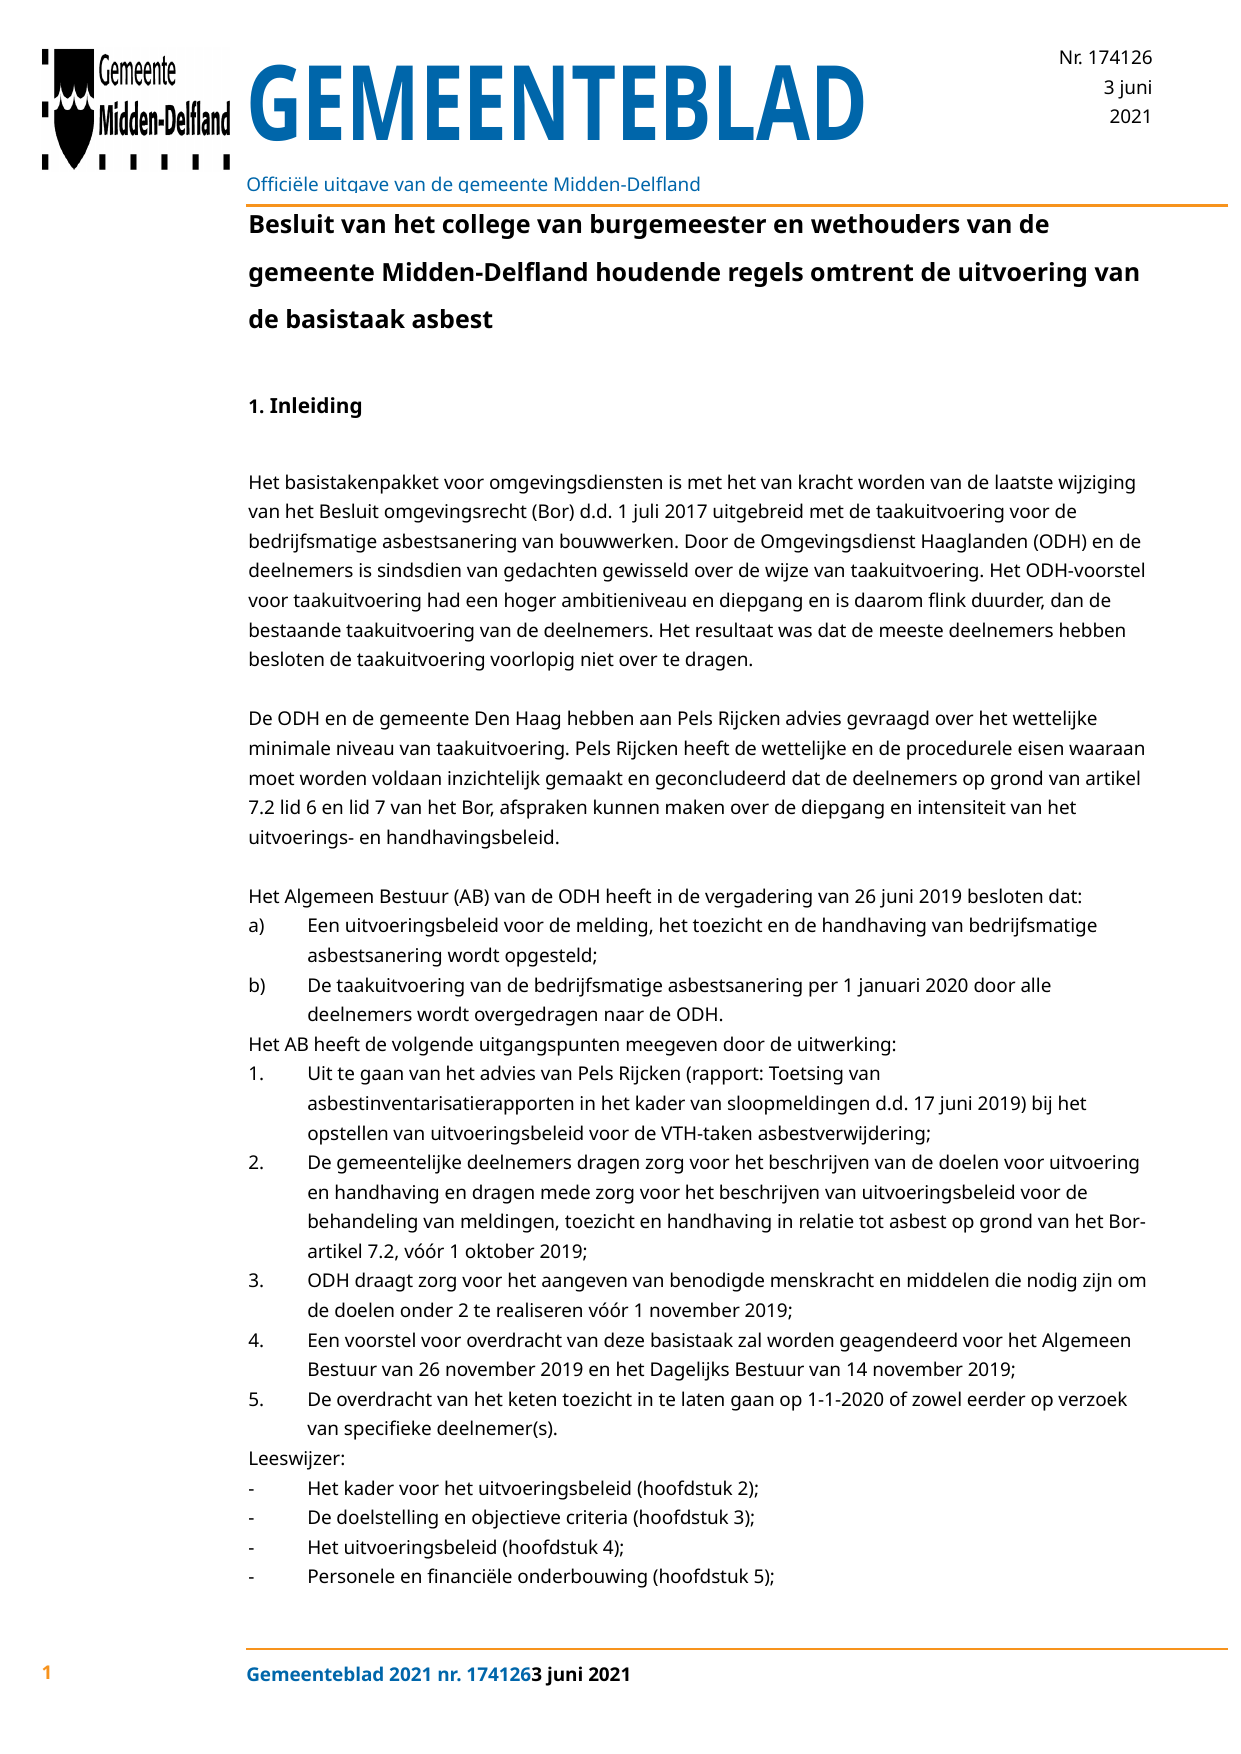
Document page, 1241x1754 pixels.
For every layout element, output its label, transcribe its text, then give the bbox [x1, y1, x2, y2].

list Een uitvoeringsbeleid voor de melding, het toezicht en de handhaving van bedrijfsmatige asbestsanering wordt opgesteld; [248, 913, 1152, 968]
list Uit te gaan van het advies van Pels Rijcken (rapport: Toetsing van asbestinventarisatierapporten in het kader van sloopmeldingen d.d. 17 juni 2019) bij het opstellen van uitvoeringsbeleid voor de VTH-taken asbestverwijdering; [248, 1061, 1152, 1146]
list Een voorstel voor overdracht van deze basistaak zal worden geagendeerd voor het Algemeen Bestuur van 26 november 2019 en het Dagelijks Bestuur van 14 november 2019; [248, 1327, 1152, 1382]
text Het basistakenpakket voor omgevingsdiensten is met het van kracht worden van de laatste wijziging van het Besluit omgevingsrecht (Bor) d.d. 1 juli 2017 uitgebreid met de taakuitvoering voor de bedrijfsmatige asbestsanering van bouwwerken. Door de Omgevingsdienst Haaglanden (ODH) en de deelnemers is sindsdien van gedachten gewisseld over de wijze van taakuitvoering. Het ODH-voorstel voor taakuitvoering had een hoger ambitieniveau en diepgang en is daarom flink duurder, dan de bestaande taakuitvoering van de deelnemers. Het resultaat was dat de meeste deelnemers hebben besloten de taakuitvoering voorlopig niet over te dragen. [248, 469, 1152, 672]
text Het Algemeen Bestuur (AB) van de ODH heeft in de vergadering van 26 juni 2019 besloten dat: [248, 883, 1152, 909]
text Het AB heeft de volgende uitgangspunten meegeven door de uitwerking: [248, 1031, 1152, 1057]
list De taakuitvoering van de bedrijfsmatige asbestsanering per 1 januari 2020 door alle deelnemers wordt overgedragen naar de ODH. [248, 972, 1152, 1027]
text Besluit van het college van burgemeester en wethouders van de gemeente Midden-Delfland houdende regels omtrent de uitvoering van de basistaak asbest [248, 207, 1152, 336]
list De overdracht van het keten toezicht in te laten gaan op 1-1-2020 of zowel eerder op verzoek van specifieke deelnemer(s). [248, 1386, 1152, 1441]
list Het kader voor het uitvoeringsbeleid (hoofdstuk 2); [248, 1475, 1152, 1501]
text Leeswijzer: [248, 1445, 1152, 1471]
text 1. Inleiding [248, 391, 1152, 420]
picture [41, 47, 231, 172]
list De gemeentelijke deelnemers dragen zorg voor het beschrijven van de doelen voor uitvoering en handhaving en dragen mede zorg voor het beschrijven van uitvoeringsbeleid voor de behandeling van meldingen, toezicht en handhaving in relatie tot asbest op grond van het Bor-artikel 7.2, vóór 1 oktober 2019; [248, 1149, 1152, 1264]
list Personele en financiële onderbouwing (hoofdstuk 5); [248, 1563, 1152, 1589]
text De ODH en de gemeente Den Haag hebben aan Pels Rijcken advies gevraagd over het wettelijke minimale niveau van taakuitvoering. Pels Rijcken heeft de wettelijke en de procedurele eisen waaraan moet worden voldaan inzichtelijk gemaakt en geconcludeerd dat de deelnemers op grond van artikel 7.2 lid 6 en lid 7 van het Bor, afspraken kunnen maken over de diepgang en intensiteit van het uitvoerings- en handhavingsbeleid. [248, 706, 1152, 850]
list Het uitvoeringsbeleid (hoofdstuk 4); [248, 1534, 1152, 1560]
list ODH draagt zorg voor het aangeven van benodigde menskracht en middelen die nodig zijn om de doelen onder 2 te realiseren vóór 1 november 2019; [248, 1268, 1152, 1323]
list De doelstelling en objectieve criteria (hoofdstuk 3); [248, 1504, 1152, 1530]
